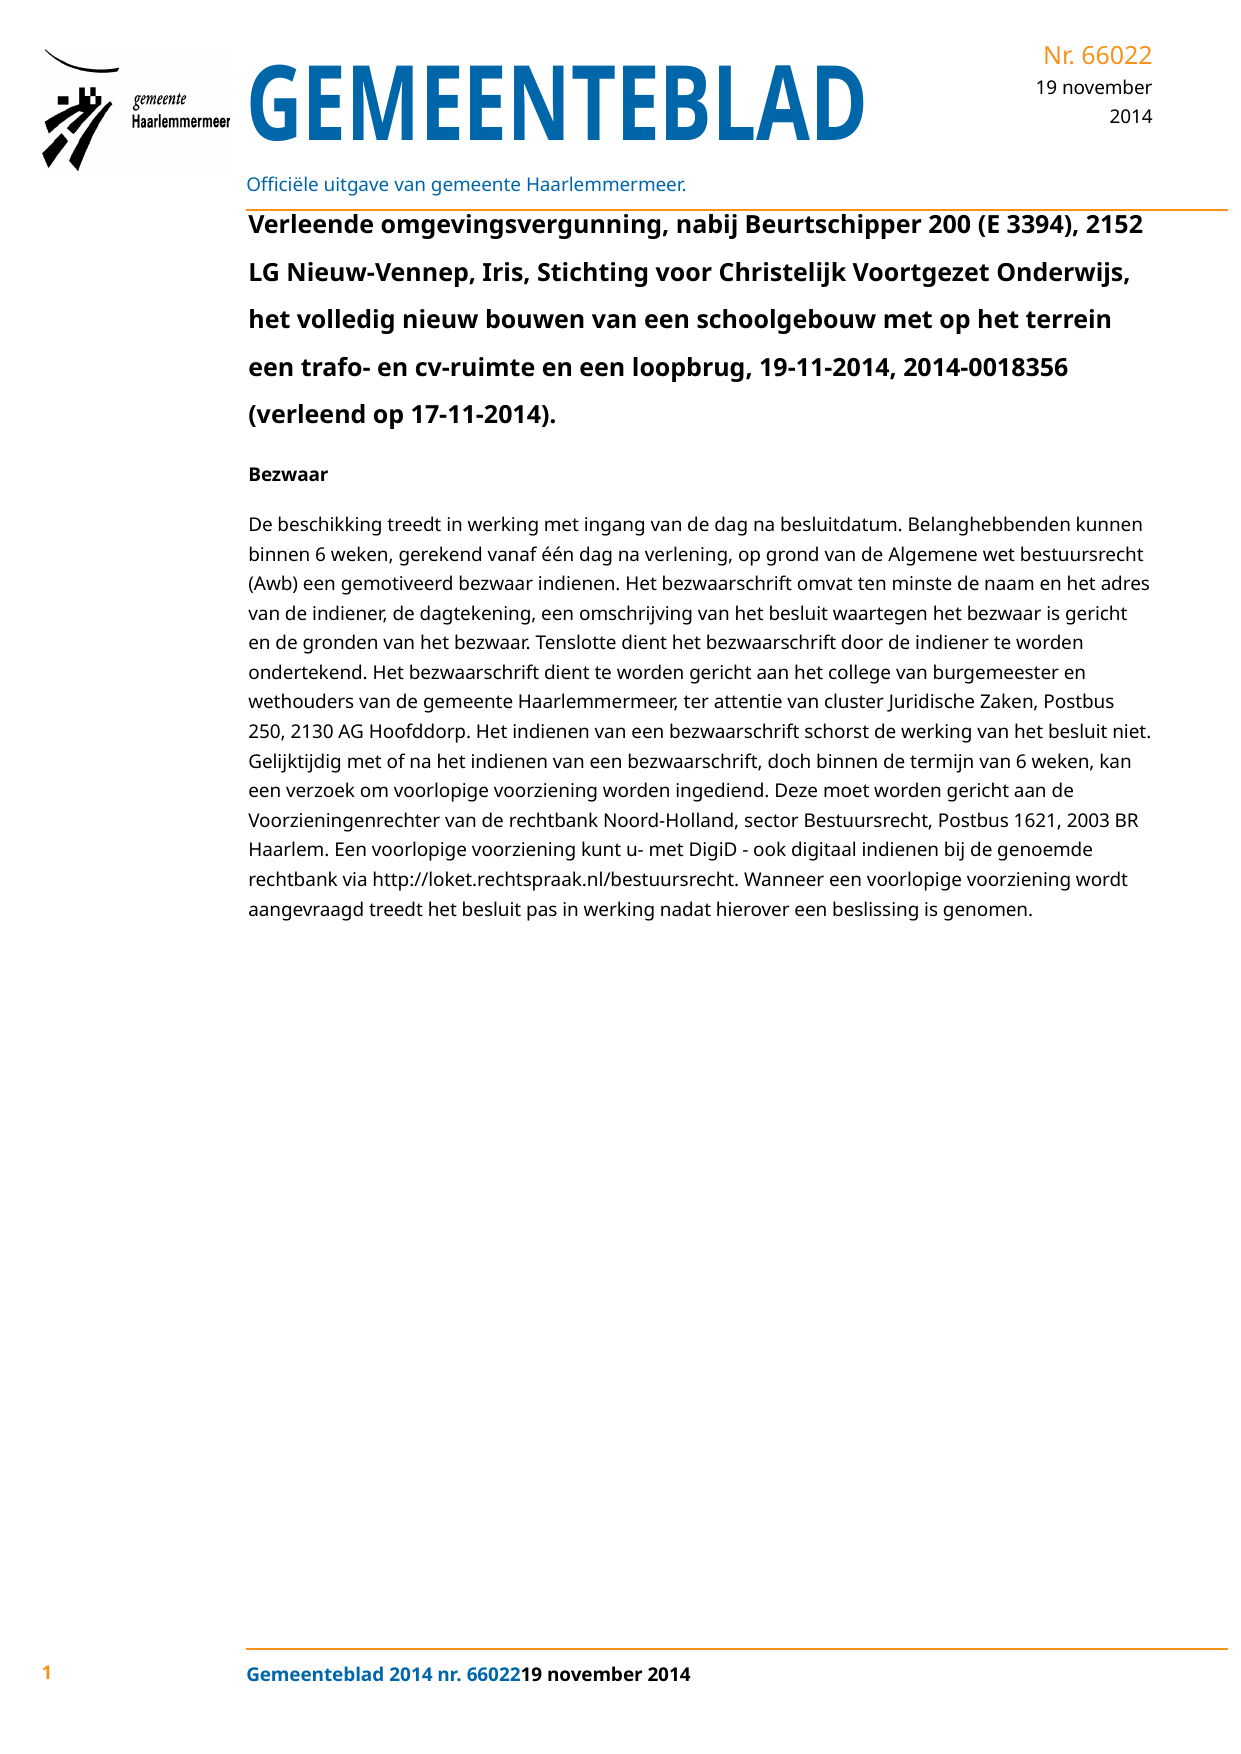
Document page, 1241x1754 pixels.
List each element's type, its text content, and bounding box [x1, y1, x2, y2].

picture [41, 47, 231, 172]
text De beschikking treedt in werking met ingang van de dag na besluitdatum. Belanghebbenden kunnen binnen 6 weken, gerekend vanaf één dag na verlening, op grond van de Algemene wet bestuursrecht (Awb) een gemotiveerd bezwaar indienen. Het bezwaarschrift omvat ten minste de naam en het adres van de indiener, de dagtekening, een omschrijving van het besluit waartegen het bezwaar is gericht en de gronden van het bezwaar. Tenslotte dient het bezwaarschrift door de indiener te worden ondertekend. Het bezwaarschrift dient te worden gericht aan het college van burgemeester en wethouders van de gemeente Haarlemmermeer, ter attentie van cluster Juridische Zaken, Postbus 250, 2130 AG Hoofddorp. Het indienen van een bezwaarschrift schorst de werking van het besluit niet. Gelijktijdig met of na het indienen van een bezwaarschrift, doch binnen de termijn van 6 weken, kan een verzoek om voorlopige voorziening worden ingediend. Deze moet worden gericht aan de Voorzieningenrechter van de rechtbank Noord-Holland, sector Bestuursrecht, Postbus 1621, 2003 BR Haarlem. Een voorlopige voorziening kunt u- met DigiD - ook digitaal indienen bij de genoemde rechtbank via http://loket.rechtspraak.nl/bestuursrecht. Wanneer een voorlopige voorziening wordt aangevraagd treedt het besluit pas in werking nadat hierover een beslissing is genomen. [248, 511, 1152, 921]
text Bezwaar [248, 461, 1152, 486]
text Verleende omgevingsvergunning, nabij Beurtschipper 200 (E 3394), 2152 LG Nieuw-Vennep, Iris, Stichting voor Christelijk Voortgezet Onderwijs, het volledig nieuw bouwen van een schoolgebouw met op het terrein een trafo- en cv-ruimte en een loopbrug, 19-11-2014, 2014-0018356 (verleend op 17-11-2014). [248, 211, 1152, 431]
